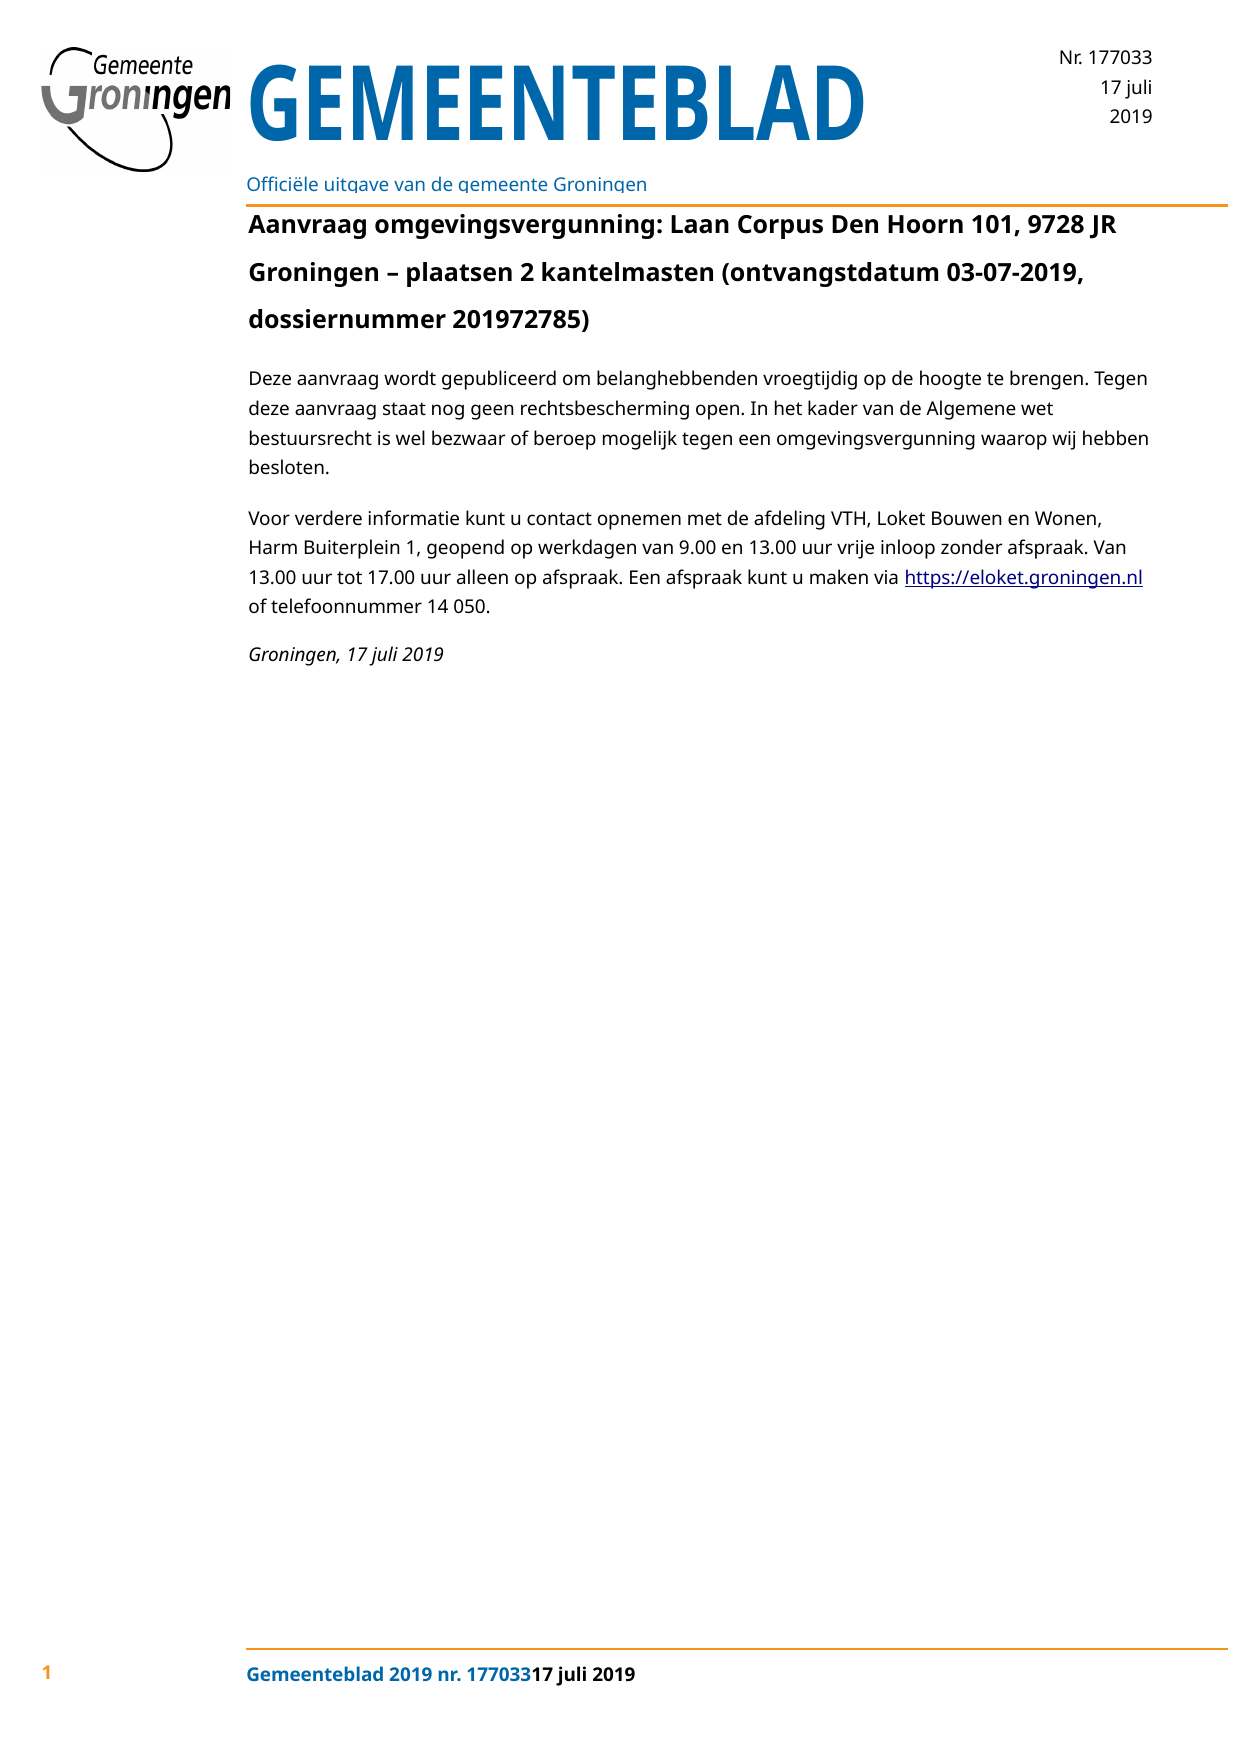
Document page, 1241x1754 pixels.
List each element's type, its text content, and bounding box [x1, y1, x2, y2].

picture [41, 47, 231, 172]
text Aanvraag omgevingsvergunning: Laan Corpus Den Hoorn 101, 9728 JR Groningen – plaatsen 2 kantelmasten (ontvangstdatum 03-07-2019, dossiernummer 201972785) [248, 207, 1152, 336]
text Groningen, 17 juli 2019 [248, 641, 1152, 667]
text Deze aanvraag wordt gepubliceerd om belanghebbenden vroegtijdig op de hoogte te brengen. Tegen deze aanvraag staat nog geen rechtsbescherming open. In het kader van de Algemene wet bestuursrecht is wel bezwaar of beroep mogelijk tegen een omgevingsvergunning waarop wij hebben besloten. [248, 366, 1152, 480]
text Voor verdere informatie kunt u contact opnemen met de afdeling VTH, Loket Bouwen en Wonen, Harm Buiterplein 1, geopend op werkdagen van 9.00 en 13.00 uur vrije inloop zonder afspraak. Van 13.00 uur tot 17.00 uur alleen op afspraak. Een afspraak kunt u maken via https://eloket.groningen.nl of telefoonnummer 14 050. [248, 505, 1152, 619]
